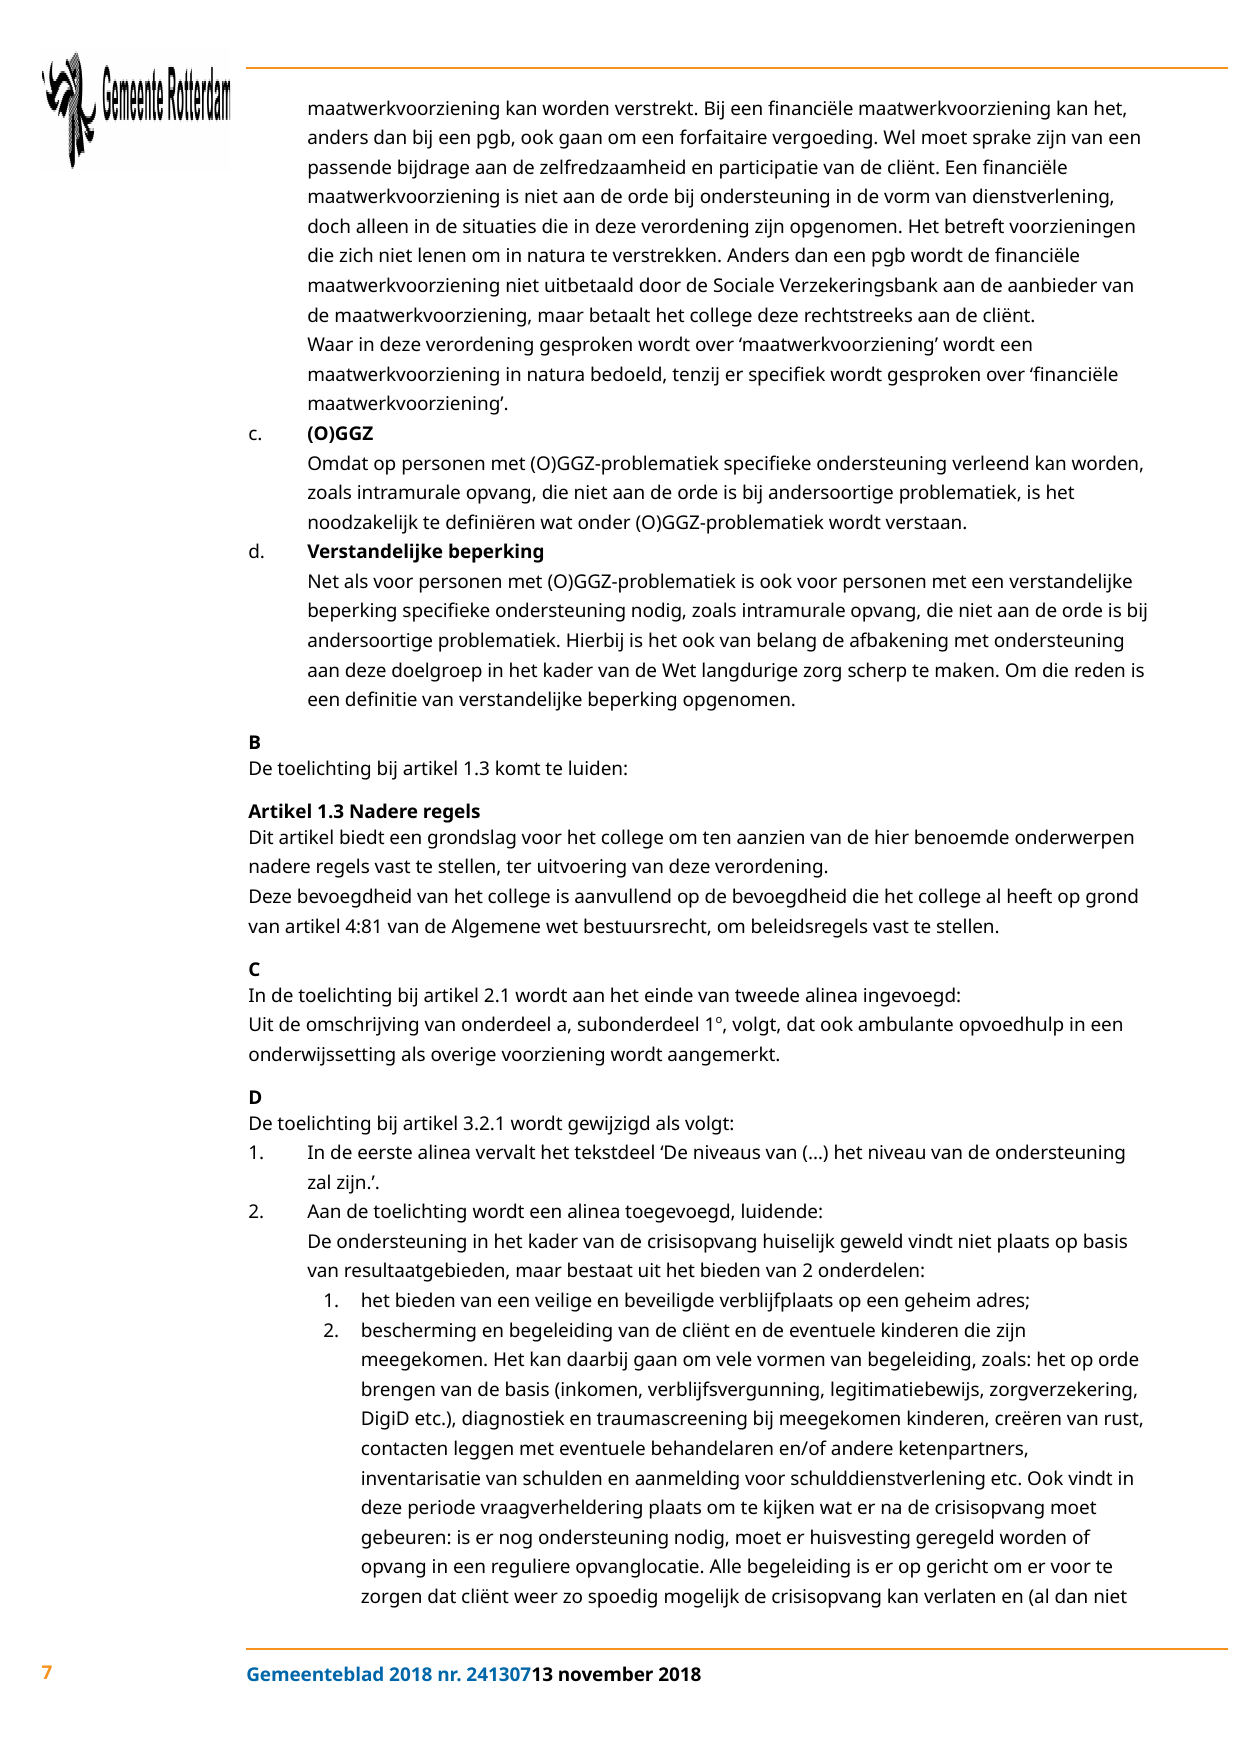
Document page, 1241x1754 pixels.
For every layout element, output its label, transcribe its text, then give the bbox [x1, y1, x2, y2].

text C [248, 956, 1152, 982]
list De ondersteuning in het kader van de crisisopvang huiselijk geweld vindt niet plaats op basis van resultaatgebieden, maar bestaat uit het bieden van 2 onderdelen: [248, 1228, 1152, 1283]
list Waar in deze verordening gesproken wordt over ‘maatwerkvoorziening’ wordt een maatwerkvoorziening in natura bedoeld, tenzij er specifiek wordt gesproken over ‘financiële maatwerkvoorziening’. [248, 331, 1152, 416]
list bescherming en begeleiding van de cliënt en de eventuele kinderen die zijn meegekomen. Het kan daarbij gaan om vele vormen van begeleiding, zoals: het op orde brengen van de basis (inkomen, verblijfsvergunning, legitimatiebewijs, zorgverzekering, DigiD etc.), diagnostiek en traumascreening bij meegekomen kinderen, creëren van rust, contacten leggen met eventuele behandelaren en/of andere ketenpartners, inventarisatie van schulden en aanmelding voor schulddienstverlening etc. Ook vindt in deze periode vraagverheldering plaats om te kijken wat er na de crisisopvang moet gebeuren: is er nog ondersteuning nodig, moet er huisvesting geregeld worden of opvang in een reguliere opvanglocatie. Alle begeleiding is er op gericht om er voor te zorgen dat cliënt weer zo spoedig mogelijk de crisisopvang kan verlaten en (al dan niet [323, 1317, 1152, 1609]
list Omdat op personen met (O)GGZ-problematiek specifieke ondersteuning verleend kan worden, zoals intramurale opvang, die niet aan de orde is bij andersoortige problematiek, is het noodzakelijk te definiëren wat onder (O)GGZ-problematiek wordt verstaan. [248, 450, 1152, 535]
text De toelichting bij artikel 1.3 komt te luiden: [248, 755, 1152, 781]
picture [41, 47, 231, 172]
list Verstandelijke beperking [248, 538, 1152, 564]
text In de toelichting bij artikel 2.1 wordt aan het einde van tweede alinea ingevoegd: [248, 982, 1152, 1007]
list Aan de toelichting wordt een alinea toegevoegd, luidende: [248, 1198, 1152, 1224]
text Deze bevoegdheid van het college is aanvullend op de bevoegdheid die het college al heeft op grond van artikel 4:81 van de Algemene wet bestuursrecht, om beleidsregels vast te stellen. [248, 883, 1152, 939]
text Dit artikel biedt een grondslag voor het college om ten aanzien van de hier benoemde onderwerpen nadere regels vast te stellen, ter uitvoering van deze verordening. [248, 824, 1152, 879]
list het bieden van een veilige en beveiligde verblijfplaats op een geheim adres; [323, 1287, 1152, 1313]
list maatwerkvoorziening kan worden verstrekt. Bij een financiële maatwerkvoorziening kan het, anders dan bij een pgb, ook gaan om een forfaitaire vergoeding. Wel moet sprake zijn van een passende bijdrage aan de zelfredzaamheid en participatie van de cliënt. Een financiële maatwerkvoorziening is niet aan de orde bij ondersteuning in de vorm van dienstverlening, doch alleen in de situaties die in deze verordening zijn opgenomen. Het betreft voorzieningen die zich niet lenen om in natura te verstrekken. Anders dan een pgb wordt de financiële maatwerkvoorziening niet uitbetaald door de Sociale Verzekeringsbank aan de aanbieder van de maatwerkvoorziening, maar betaalt het college deze rechtstreeks aan de cliënt. [248, 95, 1152, 328]
text D [248, 1084, 1152, 1110]
text B [248, 729, 1152, 755]
text De toelichting bij artikel 3.2.1 wordt gewijzigd als volgt: [248, 1110, 1152, 1136]
list In de eerste alinea vervalt het tekstdeel ‘De niveaus van (…) het niveau van de ondersteuning zal zijn.’. [248, 1139, 1152, 1195]
text Uit de omschrijving van onderdeel a, subonderdeel 1o, volgt, dat ook ambulante opvoedhulp in een onderwijssetting als overige voorziening wordt aangemerkt. [248, 1011, 1152, 1067]
text Artikel 1.3 Nadere regels [248, 798, 1152, 824]
list Net als voor personen met (O)GGZ-problematiek is ook voor personen met een verstandelijke beperking specifieke ondersteuning nodig, zoals intramurale opvang, die niet aan de orde is bij andersoortige problematiek. Hierbij is het ook van belang de afbakening met ondersteuning aan deze doelgroep in het kader van de Wet langdurige zorg scherp te maken. Om die reden is een definitie van verstandelijke beperking opgenomen. [248, 568, 1152, 712]
list (O)GGZ [248, 420, 1152, 446]
